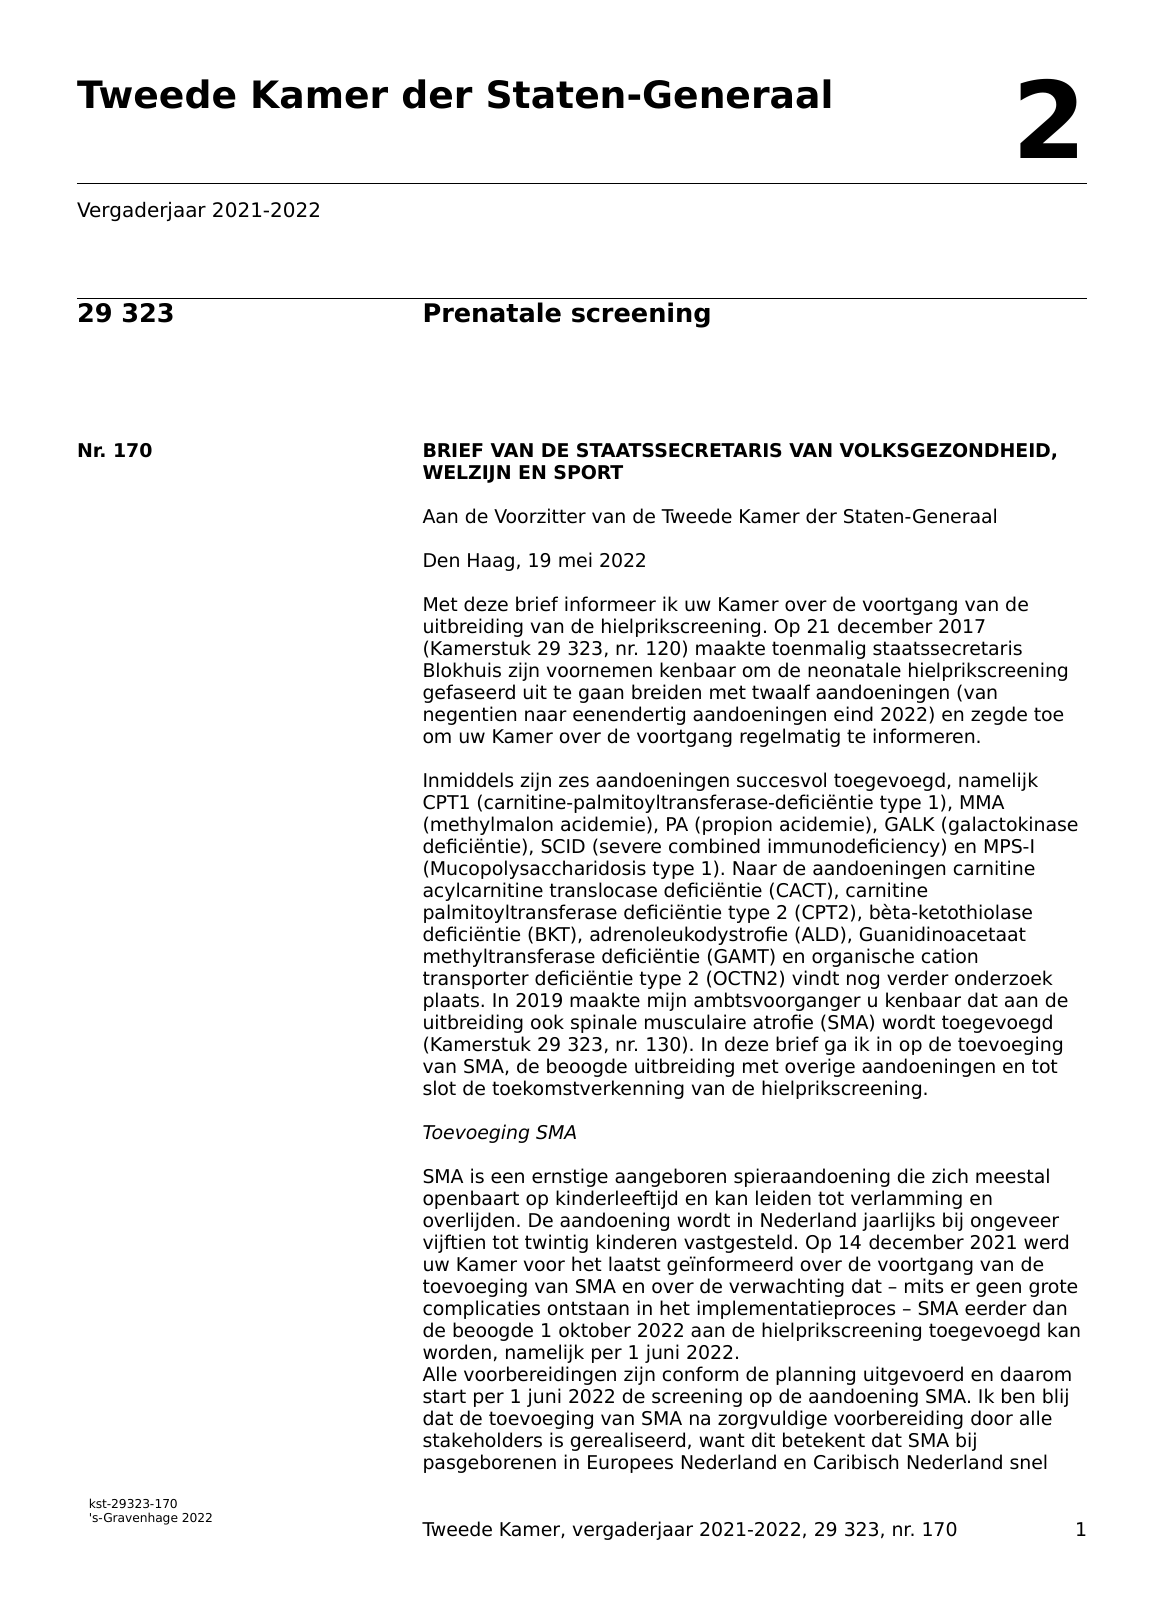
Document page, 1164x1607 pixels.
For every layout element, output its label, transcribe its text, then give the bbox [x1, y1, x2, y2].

text Aan de Voorzitter van de Tweede Kamer der Staten-Generaal [422, 506, 1087, 528]
subtitle Toevoeging SMA [422, 1122, 1087, 1144]
subtitle Nr. 170 BRIEF VAN DE STAATSSECRETARIS VAN VOLKSGEZONDHEID, WELZIJN EN SPORT [77, 440, 1087, 484]
table_header 2 [886, 59, 1087, 183]
text Inmiddels zijn zes aandoeningen succesvol toegevoegd, namelijk CPT1 (carnitine-palmitoyltransferase-deficiëntie type 1), MMA (methylmalon acidemie), PA (propion acidemie), GALK (galactokinase deficiëntie), SCID (severe combined immunodeficiency) en MPS-I (Mucopolysaccharidosis type 1). Naar de aandoeningen carnitine acylcarnitine translocase deficiëntie (CACT), carnitine palmitoyltransferase deficiëntie type 2 (CPT2), bèta-ketothiolase deficiëntie (BKT), adrenoleukodystrofie (ALD), Guanidinoacetaat methyltransferase deficiëntie (GAMT) en organische cation transporter deficiëntie type 2 (OCTN2) vindt nog verder onderzoek plaats. In 2019 maakte mijn ambtsvoorganger u kenbaar dat aan de uitbreiding ook spinale musculaire atrofie (SMA) wordt toegevoegd (Kamerstuk 29 323, nr. 130). In deze brief ga ik in op de toevoeging van SMA, de beoogde uitbreiding met overige aandoeningen en tot slot de toekomstverkenning van de hielprikscreening. [422, 770, 1087, 1100]
subtitle 29 323 Prenatale screening [77, 299, 1087, 329]
text Den Haag, 19 mei 2022 [422, 550, 1087, 572]
text 's-Gravenhage 2022 [88, 1511, 323, 1525]
text SMA is een ernstige aangeboren spieraandoening die zich meestal openbaart op kinderleeftijd en kan leiden tot verlamming en overlijden. De aandoening wordt in Nederland jaarlijks bij ongeveer vijftien tot twintig kinderen vastgesteld. Op 14 december 2021 werd uw Kamer voor het laatst geïnformeerd over de voortgang van de toevoeging van SMA en over de verwachting dat – mits er geen grote complicaties ontstaan in het implementatieproces – SMA eerder dan de beoogde 1 oktober 2022 aan de hielprikscreening toegevoegd kan worden, namelijk per 1 juni 2022. [422, 1166, 1087, 1364]
table_header Tweede Kamer der Staten-Generaal [77, 59, 886, 183]
text Met deze brief informeer ik uw Kamer over de voortgang van de uitbreiding van de hielprikscreening. Op 21 december 2017 (Kamerstuk 29 323, nr. 120) maakte toenmalig staatssecretaris Blokhuis zijn voornemen kenbaar om de neonatale hielprikscreening gefaseerd uit te gaan breiden met twaalf aandoeningen (van negentien naar eenendertig aandoeningen eind 2022) en zegde toe om uw Kamer over de voortgang regelmatig te informeren. [422, 594, 1087, 748]
text Alle voorbereidingen zijn conform de planning uitgevoerd en daarom start per 1 juni 2022 de screening op de aandoening SMA. Ik ben blij dat de toevoeging van SMA na zorgvuldige voorbereiding door alle stakeholders is gerealiseerd, want dit betekent dat SMA bij pasgeborenen in Europees Nederland en Caribisch Nederland snel [422, 1364, 1087, 1474]
table_cell Vergaderjaar 2021-2022 [77, 184, 1087, 298]
text kst-29323-170 [88, 1497, 323, 1511]
